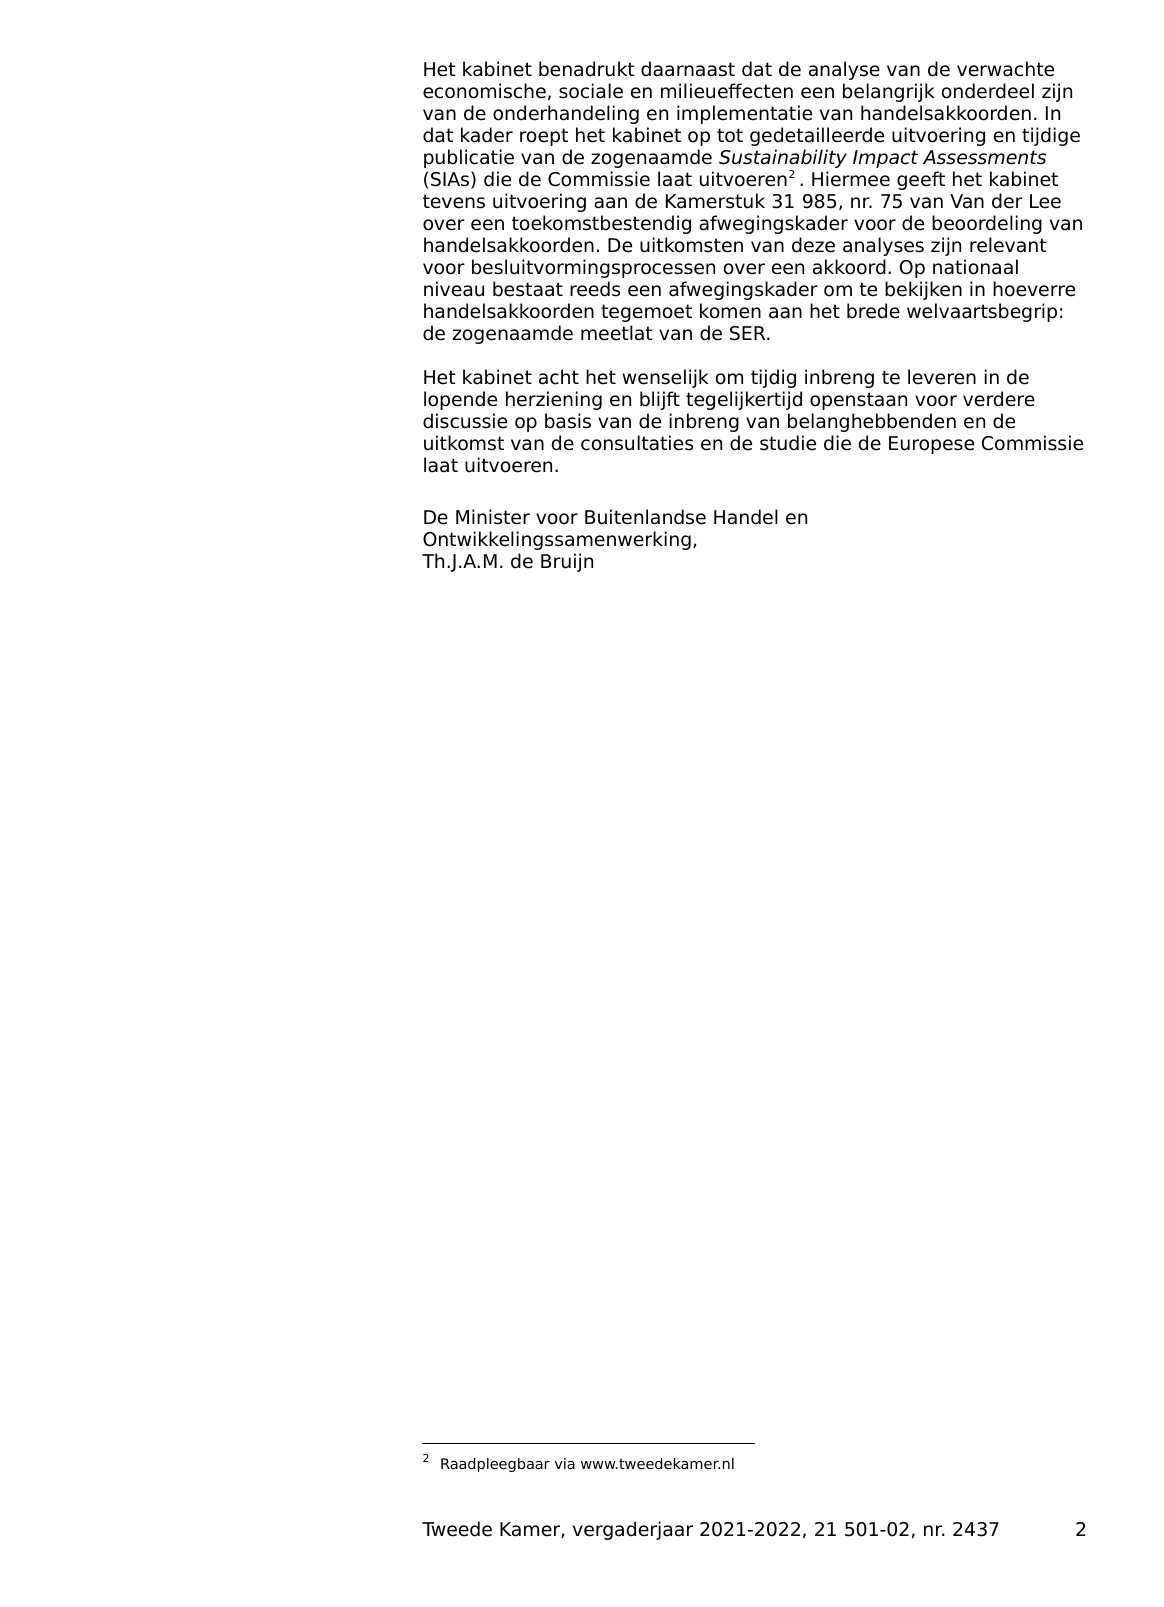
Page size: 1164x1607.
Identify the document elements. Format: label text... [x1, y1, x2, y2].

text De Minister voor Buitenlandse Handel en Ontwikkelingssamenwerking, Th.J.A.M. de Bruijn [422, 507, 1087, 573]
text Het kabinet benadrukt daarnaast dat de analyse van de verwachte economische, sociale en milieueffecten een belangrijk onderdeel zijn van de onderhandeling en implementatie van handelsakkoorden. In dat kader roept het kabinet op tot gedetailleerde uitvoering en tijdige publicatie van de zogenaamde Sustainability Impact Assessments (SIAs) die de Commissie laat uitvoeren. Hiermee geeft het kabinet tevens uitvoering aan de Kamerstuk 31 985, nr. 75 van Van der Lee over een toekomstbestendig afwegingskader voor de beoordeling van handelsakkoorden. De uitkomsten van deze analyses zijn relevant voor besluitvormingsprocessen over een akkoord. Op nationaal niveau bestaat reeds een afwegingskader om te bekijken in hoeverre handelsakkoorden tegemoet komen aan het brede welvaartsbegrip: de zogenaamde meetlat van de SER. [422, 59, 1087, 345]
text Raadpleegbaar via www.tweedekamer.nl [422, 1452, 1087, 1474]
text Het kabinet acht het wenselijk om tijdig inbreng te leveren in de lopende herziening en blijft tegelijkertijd openstaan voor verdere discussie op basis van de inbreng van belanghebbenden en de uitkomst van de consultaties en de studie die de Europese Commissie laat uitvoeren. [422, 367, 1087, 477]
